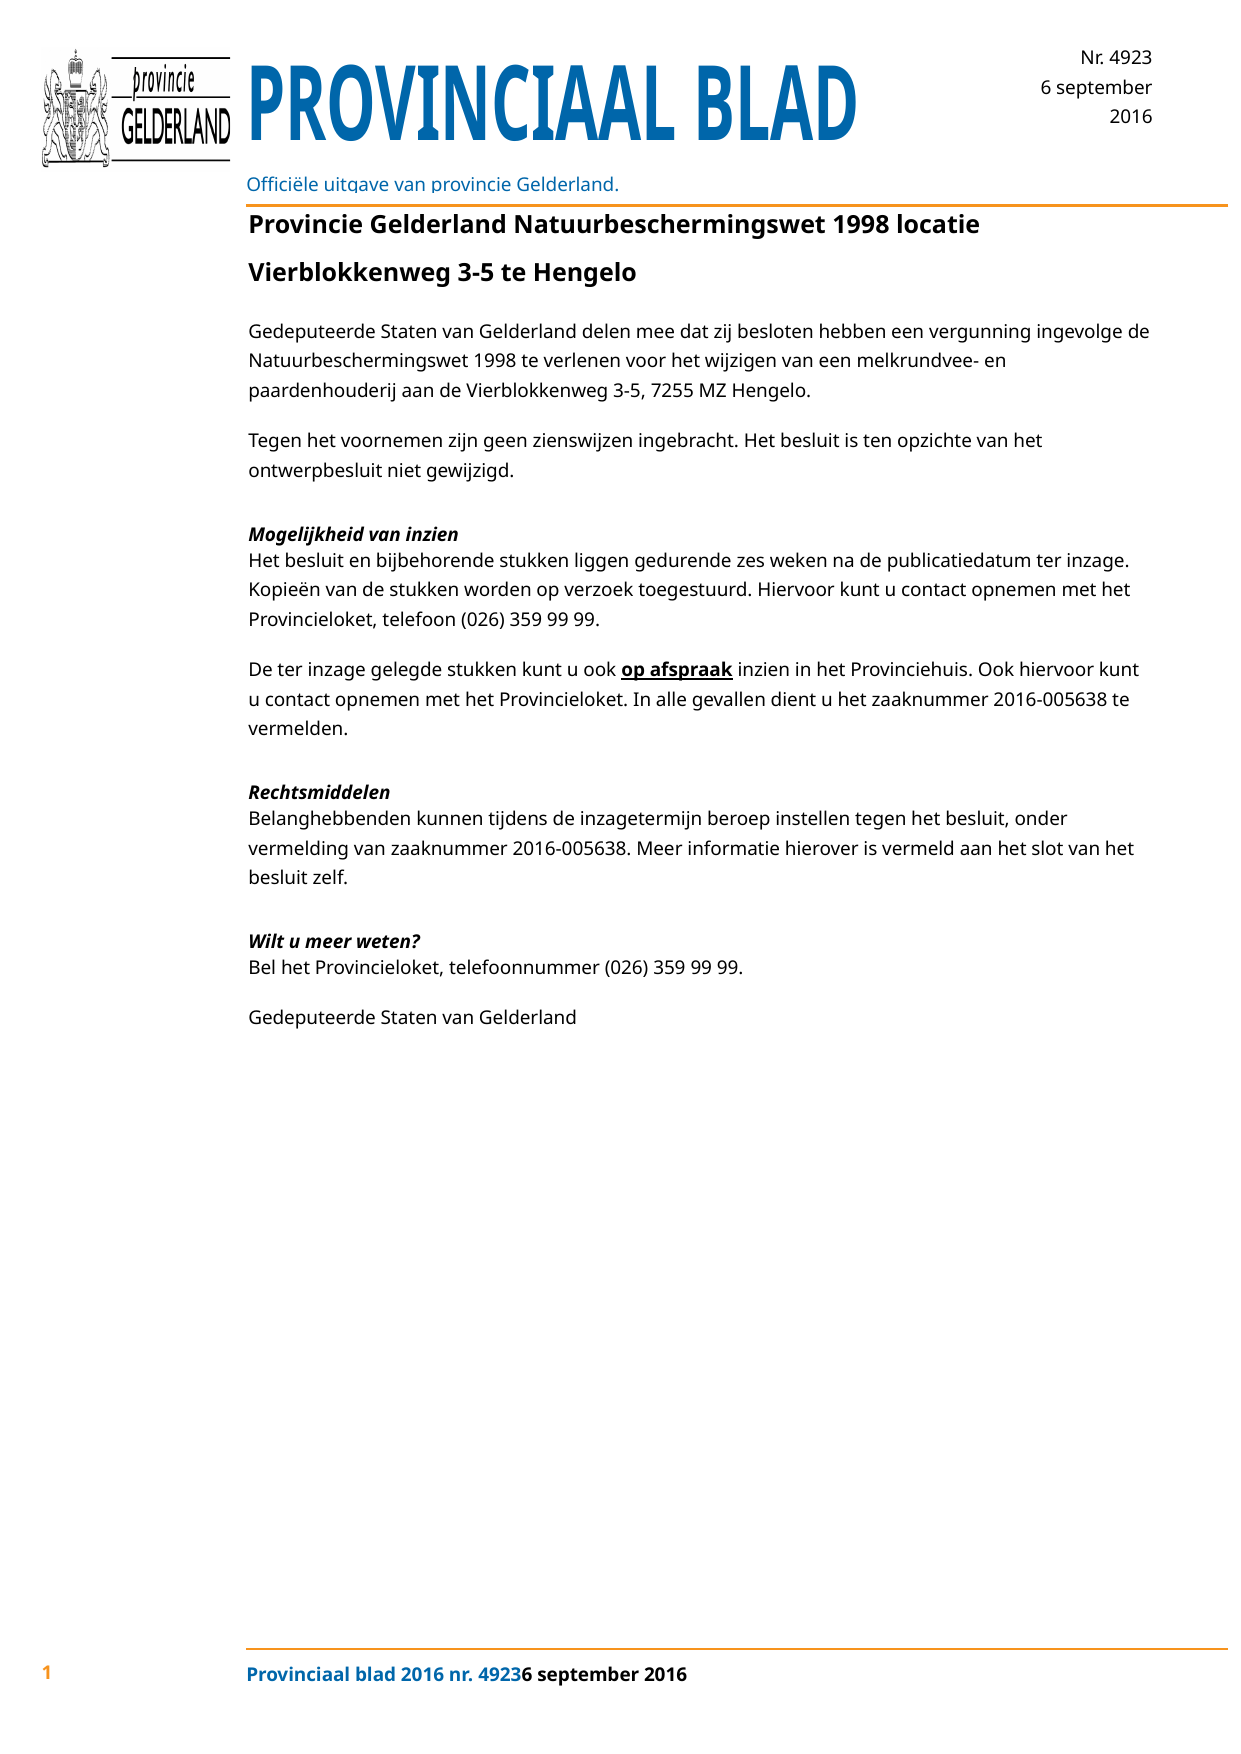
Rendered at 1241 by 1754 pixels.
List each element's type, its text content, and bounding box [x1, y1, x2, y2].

text Het besluit en bijbehorende stukken liggen gedurende zes weken na de publicatiedatum ter inzage. Kopieën van de stukken worden op verzoek toegestuurd. Hiervoor kunt u contact opnemen met het Provincieloket, telefoon (026) 359 99 99. [248, 547, 1152, 632]
text Belanghebbenden kunnen tijdens de inzagetermijn beroep instellen tegen het besluit, onder vermelding van zaaknummer 2016-005638. Meer informatie hierover is vermeld aan het slot van het besluit zelf. [248, 805, 1152, 890]
text Bel het Provincieloket, telefoonnummer (026) 359 99 99. [248, 954, 1152, 980]
text Mogelijkheid van inzien [248, 521, 1152, 547]
text Gedeputeerde Staten van Gelderland delen mee dat zij besloten hebben een vergunning ingevolge de Natuurbeschermingswet 1998 te verlenen voor het wijzigen van een melkrundvee- en paardenhouderij aan de Vierblokkenweg 3-5, 7255 MZ Hengelo. [248, 318, 1152, 403]
text De ter inzage gelegde stukken kunt u ook op afspraak inzien in het Provinciehuis. Ook hiervoor kunt u contact opnemen met het Provincieloket. In alle gevallen dient u het zaaknummer 2016-005638 te vermelden. [248, 656, 1152, 741]
text Wilt u meer weten? [248, 928, 1152, 954]
text Provincie Gelderland Natuurbeschermingswet 1998 locatie Vierblokkenweg 3-5 te Hengelo [248, 207, 1152, 288]
picture [41, 47, 231, 172]
text Rechtsmiddelen [248, 779, 1152, 805]
text Gedeputeerde Staten van Gelderland [248, 1004, 1152, 1030]
text Tegen het voornemen zijn geen zienswijzen ingebracht. Het besluit is ten opzichte van het ontwerpbesluit niet gewijzigd. [248, 427, 1152, 483]
